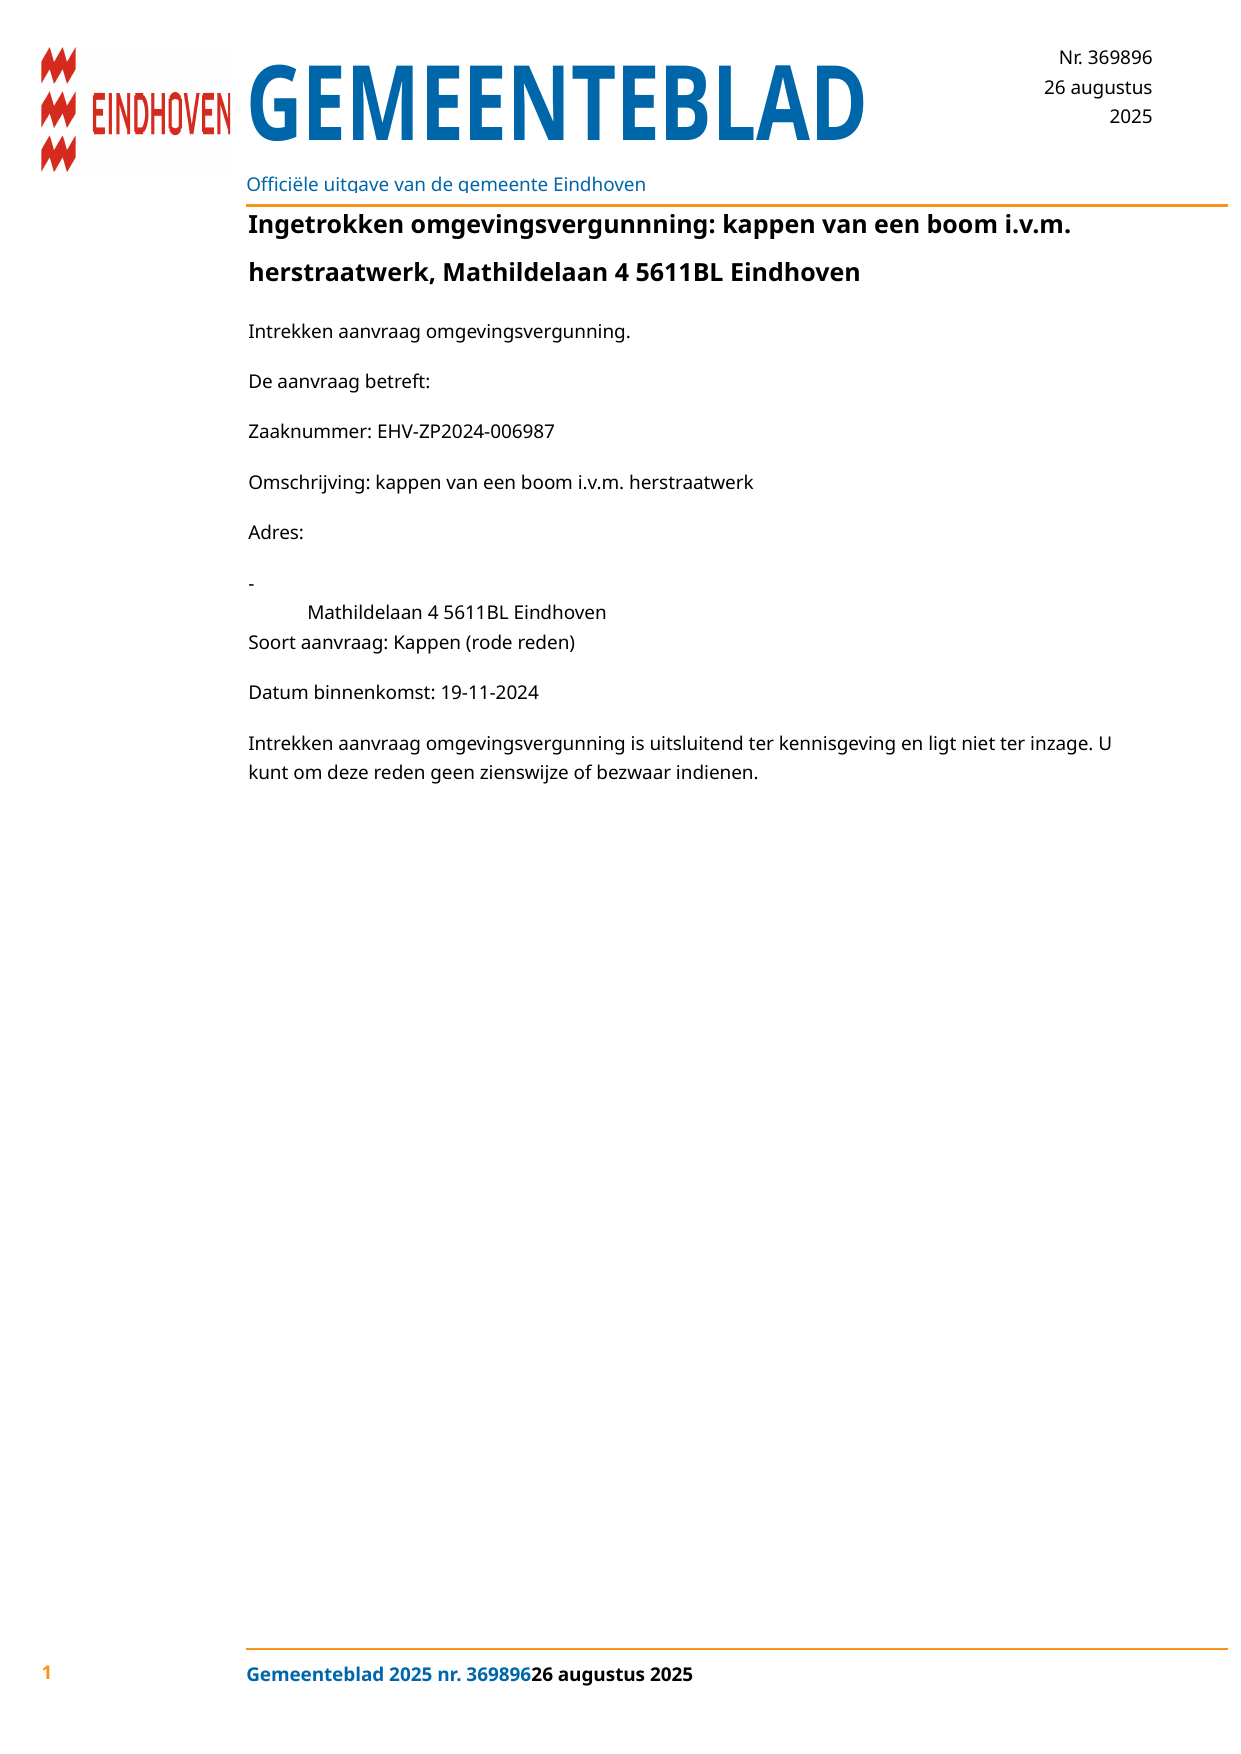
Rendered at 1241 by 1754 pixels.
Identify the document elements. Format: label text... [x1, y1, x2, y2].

text Soort aanvraag: Kappen (rode reden) [248, 629, 1152, 655]
text Adres: [248, 519, 1152, 545]
text Omschrijving: kappen van een boom i.v.m. herstraatwerk [248, 469, 1152, 495]
text Zaaknummer: EHV-ZP2024-006987 [248, 419, 1152, 444]
text Datum binnenkomst: 19-11-2024 [248, 679, 1152, 705]
list Mathildelaan 4 5611BL Eindhoven [248, 599, 1152, 625]
text De aanvraag betreft: [248, 368, 1152, 394]
text Intrekken aanvraag omgevingsvergunning. [248, 318, 1152, 344]
picture [41, 47, 231, 172]
text Ingetrokken omgevingsvergunnning: kappen van een boom i.v.m. herstraatwerk, Mathildelaan 4 5611BL Eindhoven [248, 207, 1152, 288]
text Intrekken aanvraag omgevingsvergunning is uitsluitend ter kennisgeving en ligt niet ter inzage. U kunt om deze reden geen zienswijze of bezwaar indienen. [248, 730, 1152, 785]
